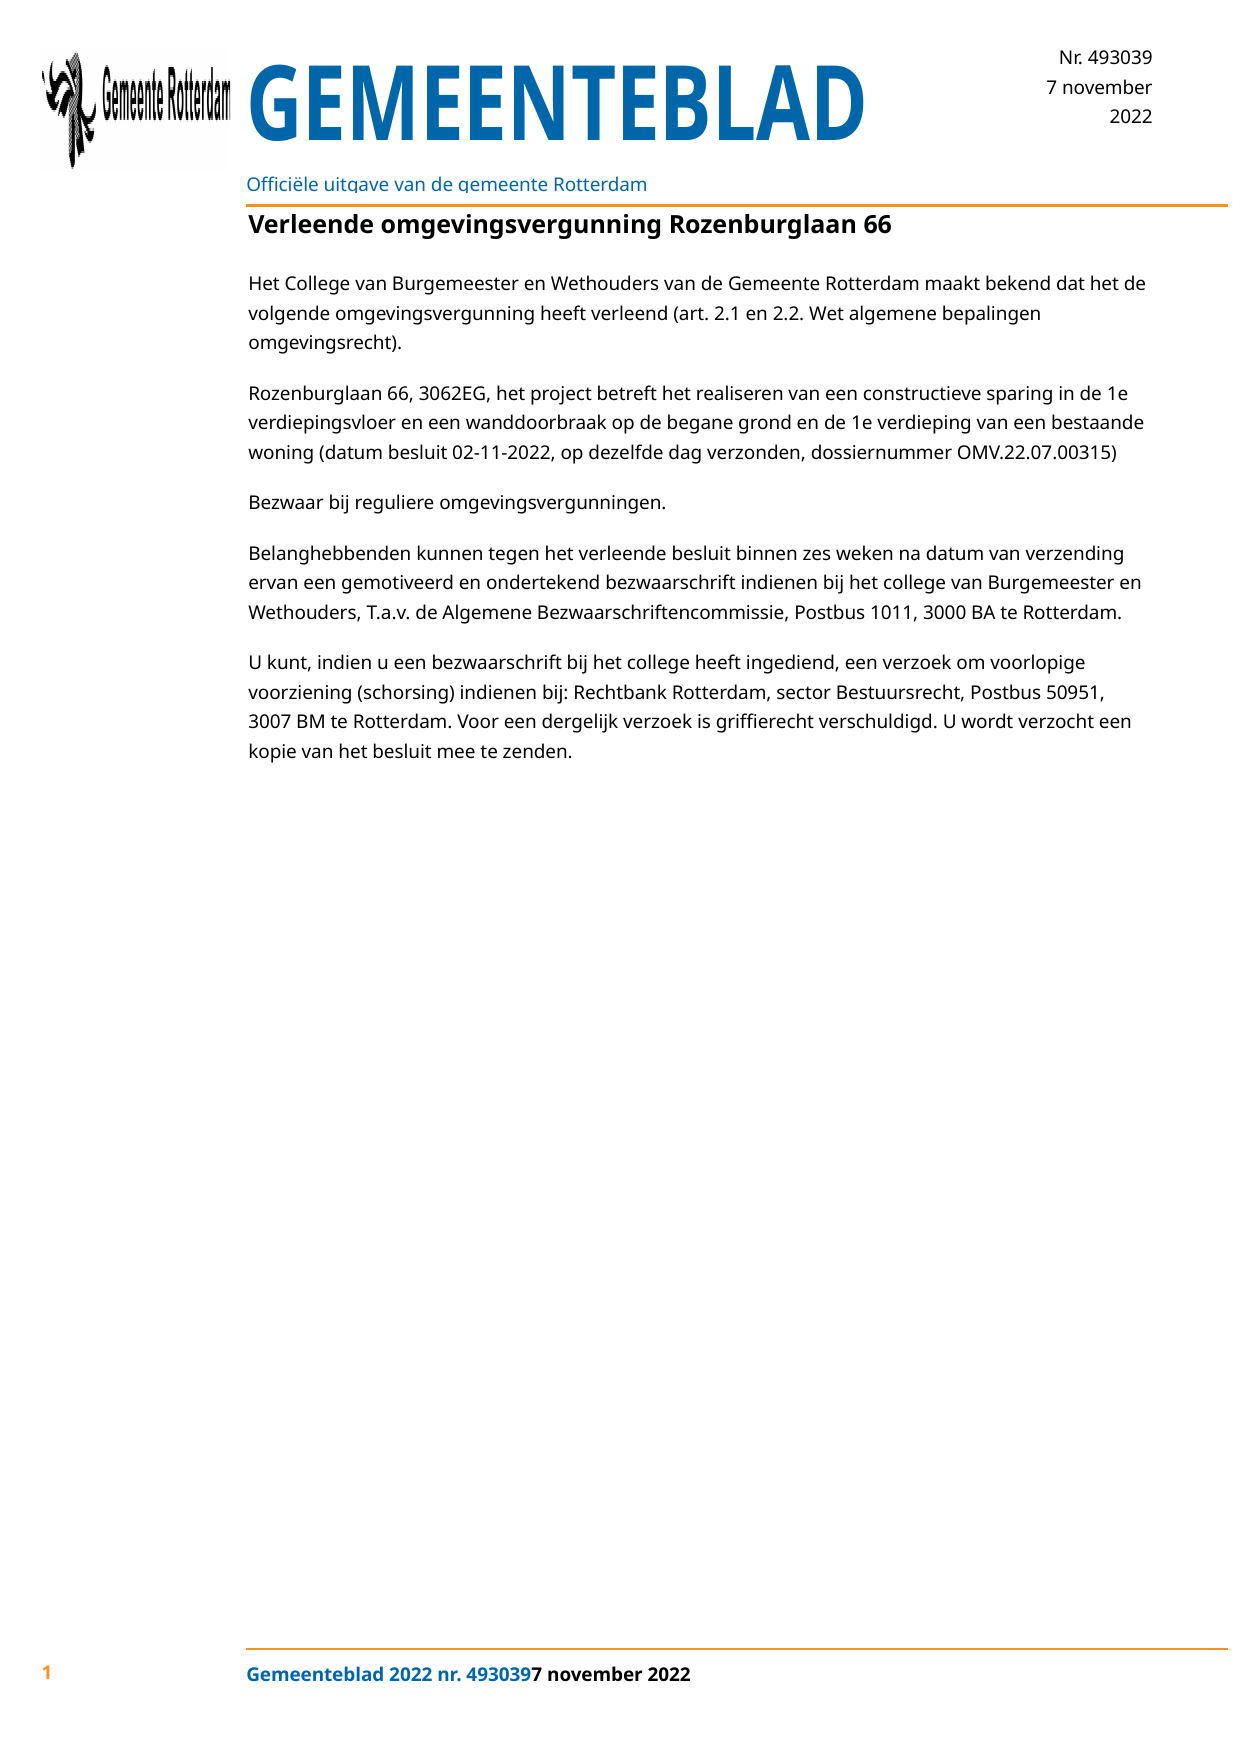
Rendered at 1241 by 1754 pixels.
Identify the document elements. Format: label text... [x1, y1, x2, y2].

picture [41, 47, 231, 172]
text Rozenburglaan 66, 3062EG, het project betreft het realiseren van een constructieve sparing in de 1e verdiepingsvloer en een wanddoorbraak op de begane grond en de 1e verdieping van een bestaande woning (datum besluit 02-11-2022, op dezelfde dag verzonden, dossiernummer OMV.22.07.00315) [248, 380, 1152, 465]
text Bezwaar bij reguliere omgevingsvergunningen. [248, 489, 1152, 515]
text Het College van Burgemeester en Wethouders van de Gemeente Rotterdam maakt bekend dat het de volgende omgevingsvergunning heeft verleend (art. 2.1 en 2.2. Wet algemene bepalingen omgevingsrecht). [248, 270, 1152, 355]
text U kunt, indien u een bezwaarschrift bij het college heeft ingediend, een verzoek om voorlopige voorziening (schorsing) indienen bij: Rechtbank Rotterdam, sector Bestuursrecht, Postbus 50951, 3007 BM te Rotterdam. Voor een dergelijk verzoek is griffierecht verschuldigd. U wordt verzocht een kopie van het besluit mee te zenden. [248, 649, 1152, 764]
text Belanghebbenden kunnen tegen het verleende besluit binnen zes weken na datum van verzending ervan een gemotiveerd en ondertekend bezwaarschrift indienen bij het college van Burgemeester en Wethouders, T.a.v. de Algemene Bezwaarschriftencommissie, Postbus 1011, 3000 BA te Rotterdam. [248, 540, 1152, 625]
text Verleende omgevingsvergunning Rozenburglaan 66 [248, 207, 1152, 241]
